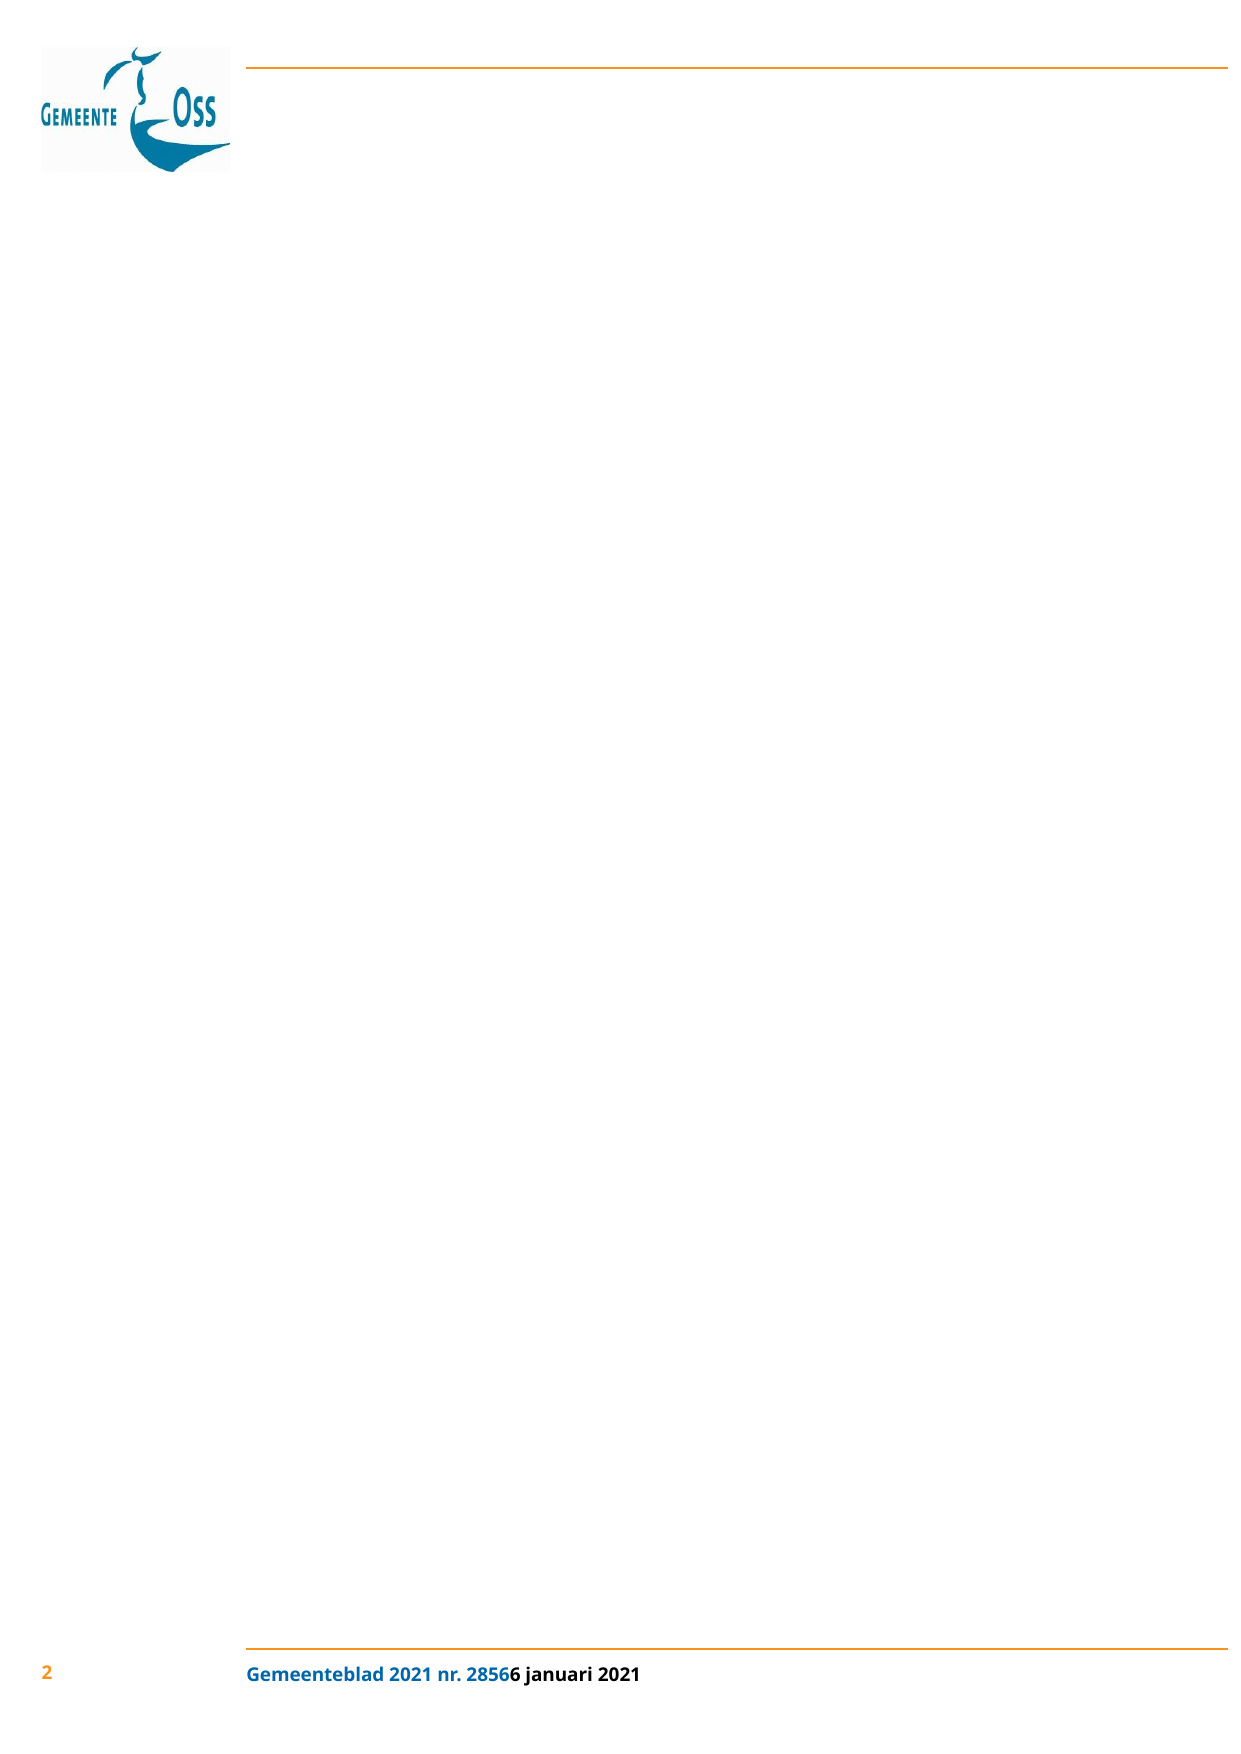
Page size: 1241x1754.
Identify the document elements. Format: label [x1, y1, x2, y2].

picture [41, 47, 231, 172]
